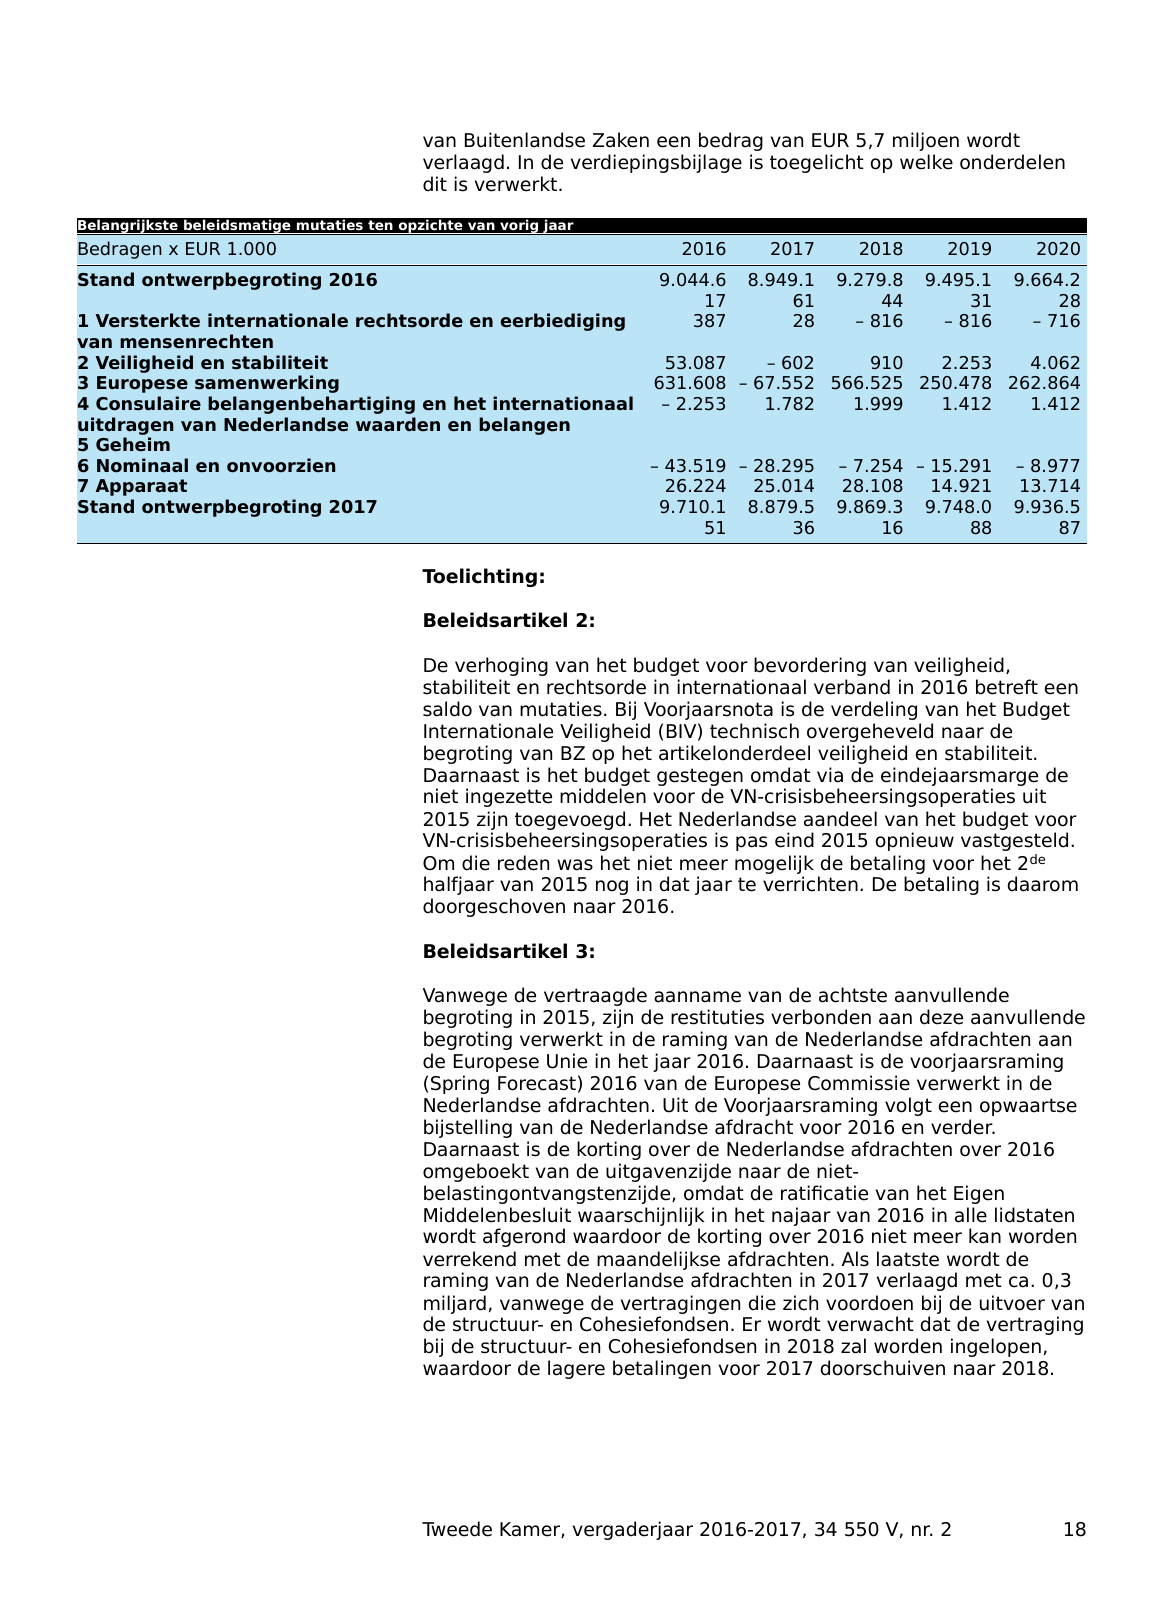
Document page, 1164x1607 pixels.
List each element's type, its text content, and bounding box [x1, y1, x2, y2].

table_cell 9.664.228 [998, 266, 1087, 311]
table_cell 9.495.131 [909, 266, 998, 311]
table_cell 13.714 [998, 476, 1087, 497]
table_cell 2020 [998, 235, 1087, 264]
text De verhoging van het budget voor bevordering van veiligheid, stabiliteit en rechtsorde in internationaal verband in 2016 betreft een saldo van mutaties. Bij Voorjaarsnota is de verdeling van het Budget Internationale Veiligheid (BIV) technisch overgeheveld naar de begroting van BZ op het artikelonderdeel veiligheid en stabiliteit. Daarnaast is het budget gestegen omdat via de eindejaarsmarge de niet ingezette middelen voor de VN-crisisbeheersingsoperaties uit 2015 zijn toegevoegd. Het Nederlandse aandeel van het budget voor VN-crisisbeheersingsoperaties is pas eind 2015 opnieuw vastgesteld. Om die reden was het niet meer mogelijk de betaling voor het 2de halfjaar van 2015 nog in dat jaar te verrichten. De betaling is daarom doorgeschoven naar 2016. [422, 654, 1087, 918]
table_cell 1 Versterkte internationale rechtsorde en eerbiediging van mensenrechten [77, 311, 644, 353]
table_cell 26.224 [644, 476, 732, 497]
subtitle Beleidsartikel 3: [422, 941, 1087, 962]
table_cell 2017 [732, 235, 821, 264]
table_cell 5 Geheim [77, 435, 644, 456]
text van Buitenlandse Zaken een bedrag van EUR 5,7 miljoen wordt verlaagd. In de verdiepingsbijlage is toegelicht op welke onderdelen dit is verwerkt. [422, 130, 1087, 196]
table_cell – 7.254 [821, 456, 909, 476]
table_header Belangrijkste beleidsmatige mutaties ten opzichte van vorig jaar [77, 218, 1087, 233]
table_cell 2 Veiligheid en stabiliteit [77, 353, 644, 373]
text Vanwege de vertraagde aanname van de achtste aanvullende begroting in 2015, zijn de restituties verbonden aan deze aanvullende begroting verwerkt in de raming van de Nederlandse afdrachten aan de Europese Unie in het jaar 2016. Daarnaast is de voorjaarsraming (Spring Forecast) 2016 van de Europese Commissie verwerkt in de Nederlandse afdrachten. Uit de Voorjaarsraming volgt een opwaartse bijstelling van de Nederlandse afdracht voor 2016 en verder. Daarnaast is de korting over de Nederlandse afdrachten over 2016 omgeboekt van de uitgavenzijde naar de niet-belastingontvangstenzijde, omdat de ratificatie van het Eigen Middelenbesluit waarschijnlijk in het najaar van 2016 in alle lidstaten wordt afgerond waardoor de korting over 2016 niet meer kan worden verrekend met de maandelijkse afdrachten. Als laatste wordt de raming van de Nederlandse afdrachten in 2017 verlaagd met ca. 0,3 miljard, vanwege de vertragingen die zich voordoen bij de uitvoer van de structuur- en Cohesiefondsen. Er wordt verwacht dat de vertraging bij de structuur- en Cohesiefondsen in 2018 zal worden ingelopen, waardoor de lagere betalingen voor 2017 doorschuiven naar 2018. [422, 985, 1087, 1380]
table_cell [821, 435, 909, 456]
table_cell – 816 [909, 311, 998, 353]
table_cell 9.044.617 [644, 266, 732, 311]
table_cell 7 Apparaat [77, 476, 644, 497]
table_cell Stand ontwerpbegroting 2017 [77, 497, 644, 543]
table_cell 2016 [644, 235, 732, 264]
table_cell 4.062 [998, 353, 1087, 373]
table_cell 3 Europese samenwerking [77, 373, 644, 394]
table_cell [909, 435, 998, 456]
table_cell 9.279.844 [821, 266, 909, 311]
table_cell 6 Nominaal en onvoorzien [77, 456, 644, 476]
table_cell 9.936.587 [998, 497, 1087, 543]
table_cell 262.864 [998, 373, 1087, 394]
table_cell – 8.977 [998, 456, 1087, 476]
table_cell 25.014 [732, 476, 821, 497]
table_cell 9.710.151 [644, 497, 732, 543]
table_cell 4 Consulaire belangenbehartiging en het internationaal uitdragen van Nederlandse waarden en belangen [77, 394, 644, 435]
table_cell 1.412 [998, 394, 1087, 435]
table_cell 1.999 [821, 394, 909, 435]
table_cell 2019 [909, 235, 998, 264]
table_cell 910 [821, 353, 909, 373]
table_cell 9.748.088 [909, 497, 998, 543]
table_cell 28.108 [821, 476, 909, 497]
table_cell 8.879.536 [732, 497, 821, 543]
table_cell – 67.552 [732, 373, 821, 394]
table_cell – 43.519 [644, 456, 732, 476]
table_cell 9.869.316 [821, 497, 909, 543]
table_cell – 816 [821, 311, 909, 353]
subtitle Beleidsartikel 2: [422, 610, 1087, 632]
table_cell 53.087 [644, 353, 732, 373]
table_cell 387 [644, 311, 732, 353]
table_cell 14.921 [909, 476, 998, 497]
table_cell 2.253 [909, 353, 998, 373]
table_cell 1.782 [732, 394, 821, 435]
table_cell 631.608 [644, 373, 732, 394]
table_cell – 716 [998, 311, 1087, 353]
table_cell [732, 435, 821, 456]
table_cell [998, 435, 1087, 456]
table_cell – 28.295 [732, 456, 821, 476]
table_cell [644, 435, 732, 456]
table_cell 8.949.161 [732, 266, 821, 311]
table_cell 28 [732, 311, 821, 353]
table_cell 2018 [821, 235, 909, 264]
table_cell – 2.253 [644, 394, 732, 435]
table_cell Bedragen x EUR 1.000 [77, 235, 644, 264]
table_cell Stand ontwerpbegroting 2016 [77, 266, 644, 311]
table_cell 566.525 [821, 373, 909, 394]
table_cell 250.478 [909, 373, 998, 394]
subtitle Toelichting: [422, 566, 1087, 588]
table_cell – 602 [732, 353, 821, 373]
table_cell 1.412 [909, 394, 998, 435]
table_cell – 15.291 [909, 456, 998, 476]
